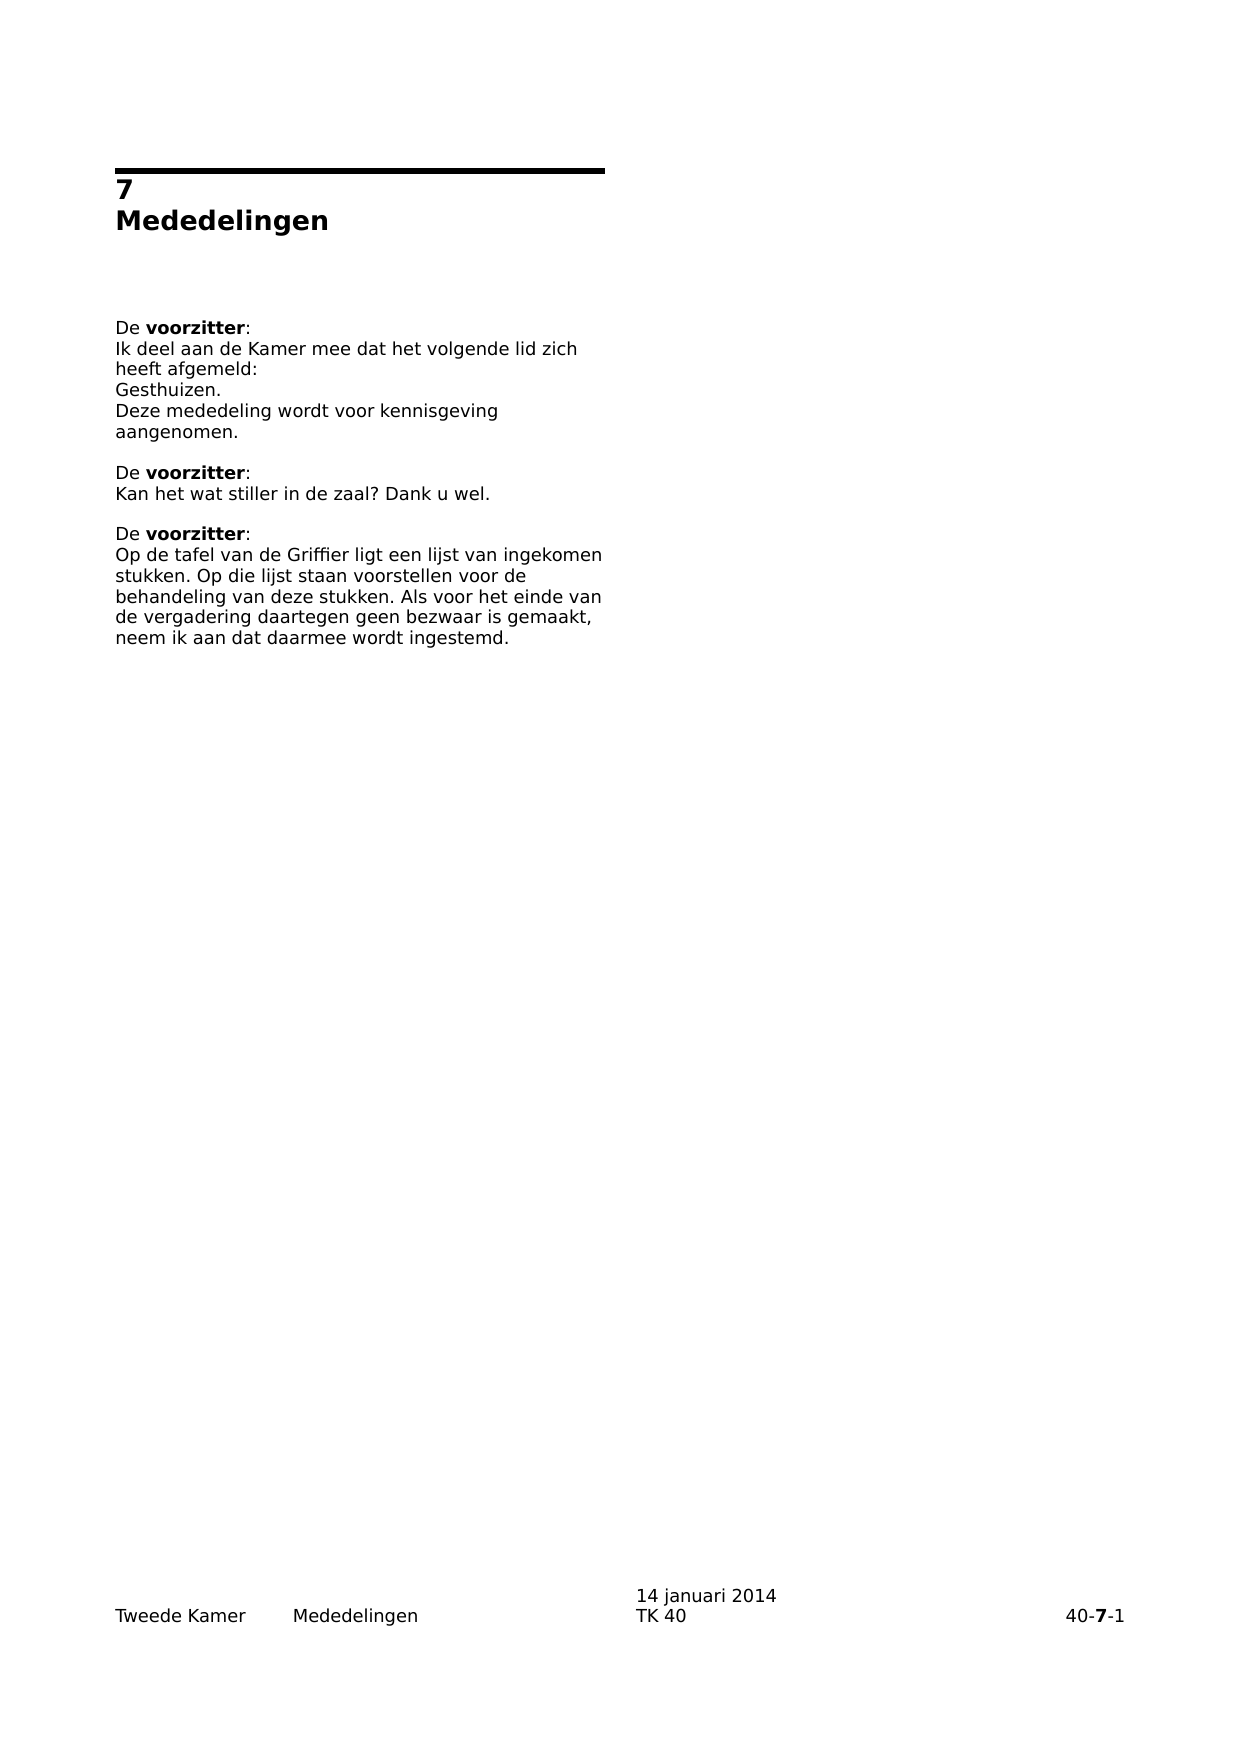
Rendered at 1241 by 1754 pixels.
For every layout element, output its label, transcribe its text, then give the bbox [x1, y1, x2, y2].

text De voorzitter: [115, 524, 605, 545]
text De voorzitter: [115, 462, 605, 483]
text Deze mededeling wordt voor kennisgeving aangenomen. [115, 401, 605, 442]
text Ik deel aan de Kamer mee dat het volgende lid zich heeft afgemeld: [115, 338, 605, 380]
text De voorzitter: [115, 318, 605, 338]
title 7 Mededelingen [115, 174, 605, 237]
text Op de tafel van de Griffier ligt een lijst van ingekomen stukken. Op die lijst staan voorstellen voor de behandeling van deze stukken. Als voor het einde van de vergadering daartegen geen bezwaar is gemaakt, neem ik aan dat daarmee wordt ingestemd. [115, 545, 605, 649]
text Kan het wat stiller in de zaal? Dank u wel. [115, 483, 605, 504]
text Gesthuizen. [115, 380, 605, 401]
